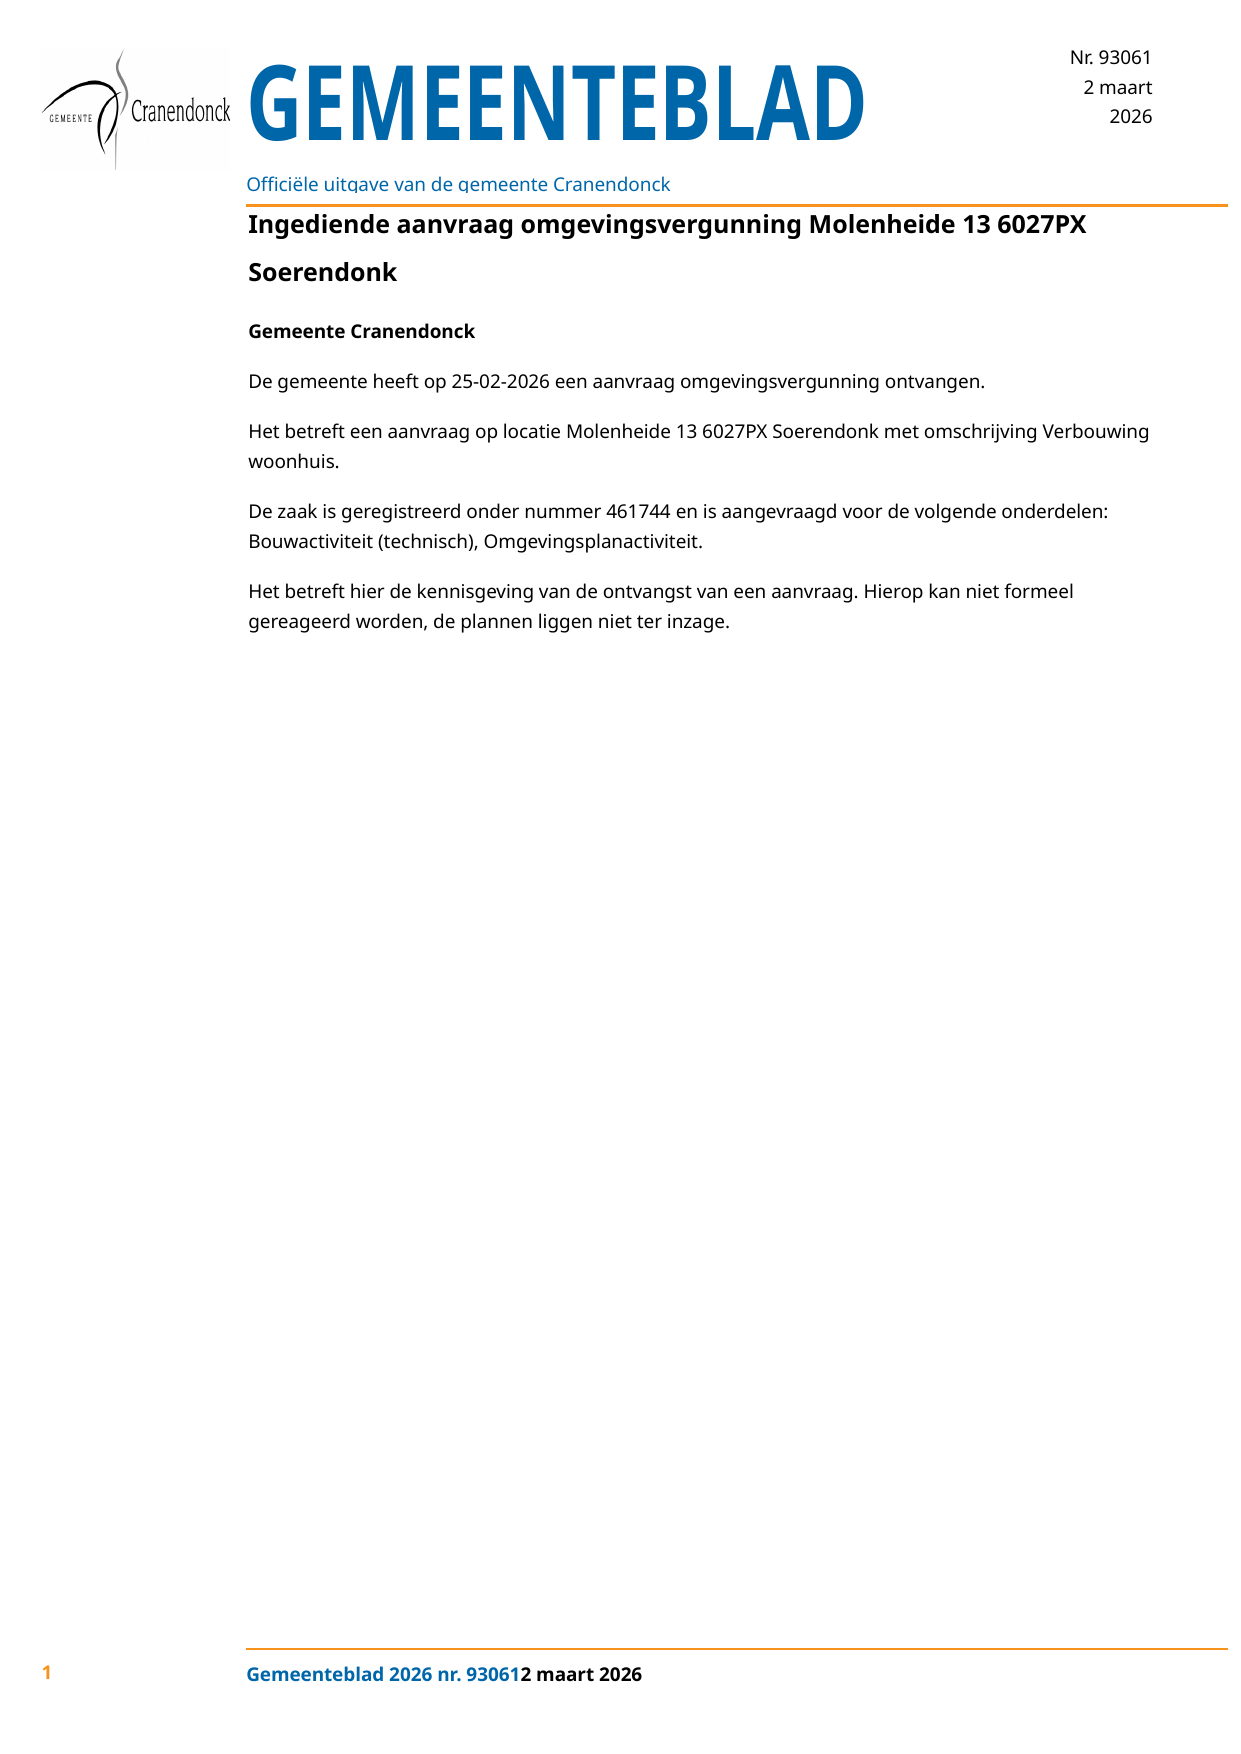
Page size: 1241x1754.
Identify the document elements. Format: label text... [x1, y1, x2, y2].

text Gemeente Cranendonck [248, 318, 1152, 344]
text Het betreft hier de kennisgeving van de ontvangst van een aanvraag. Hierop kan niet formeel gereageerd worden, de plannen liggen niet ter inzage. [248, 579, 1152, 634]
text De gemeente heeft op 25-02-2026 een aanvraag omgevingsvergunning ontvangen. [248, 368, 1152, 394]
text De zaak is geregistreerd onder nummer 461744 en is aangevraagd voor de volgende onderdelen: Bouwactiviteit (technisch), Omgevingsplanactiviteit. [248, 499, 1152, 554]
picture [41, 47, 231, 172]
text Het betreft een aanvraag op locatie Molenheide 13 6027PX Soerendonk met omschrijving Verbouwing woonhuis. [248, 419, 1152, 474]
text Ingediende aanvraag omgevingsvergunning Molenheide 13 6027PX Soerendonk [248, 207, 1152, 288]
